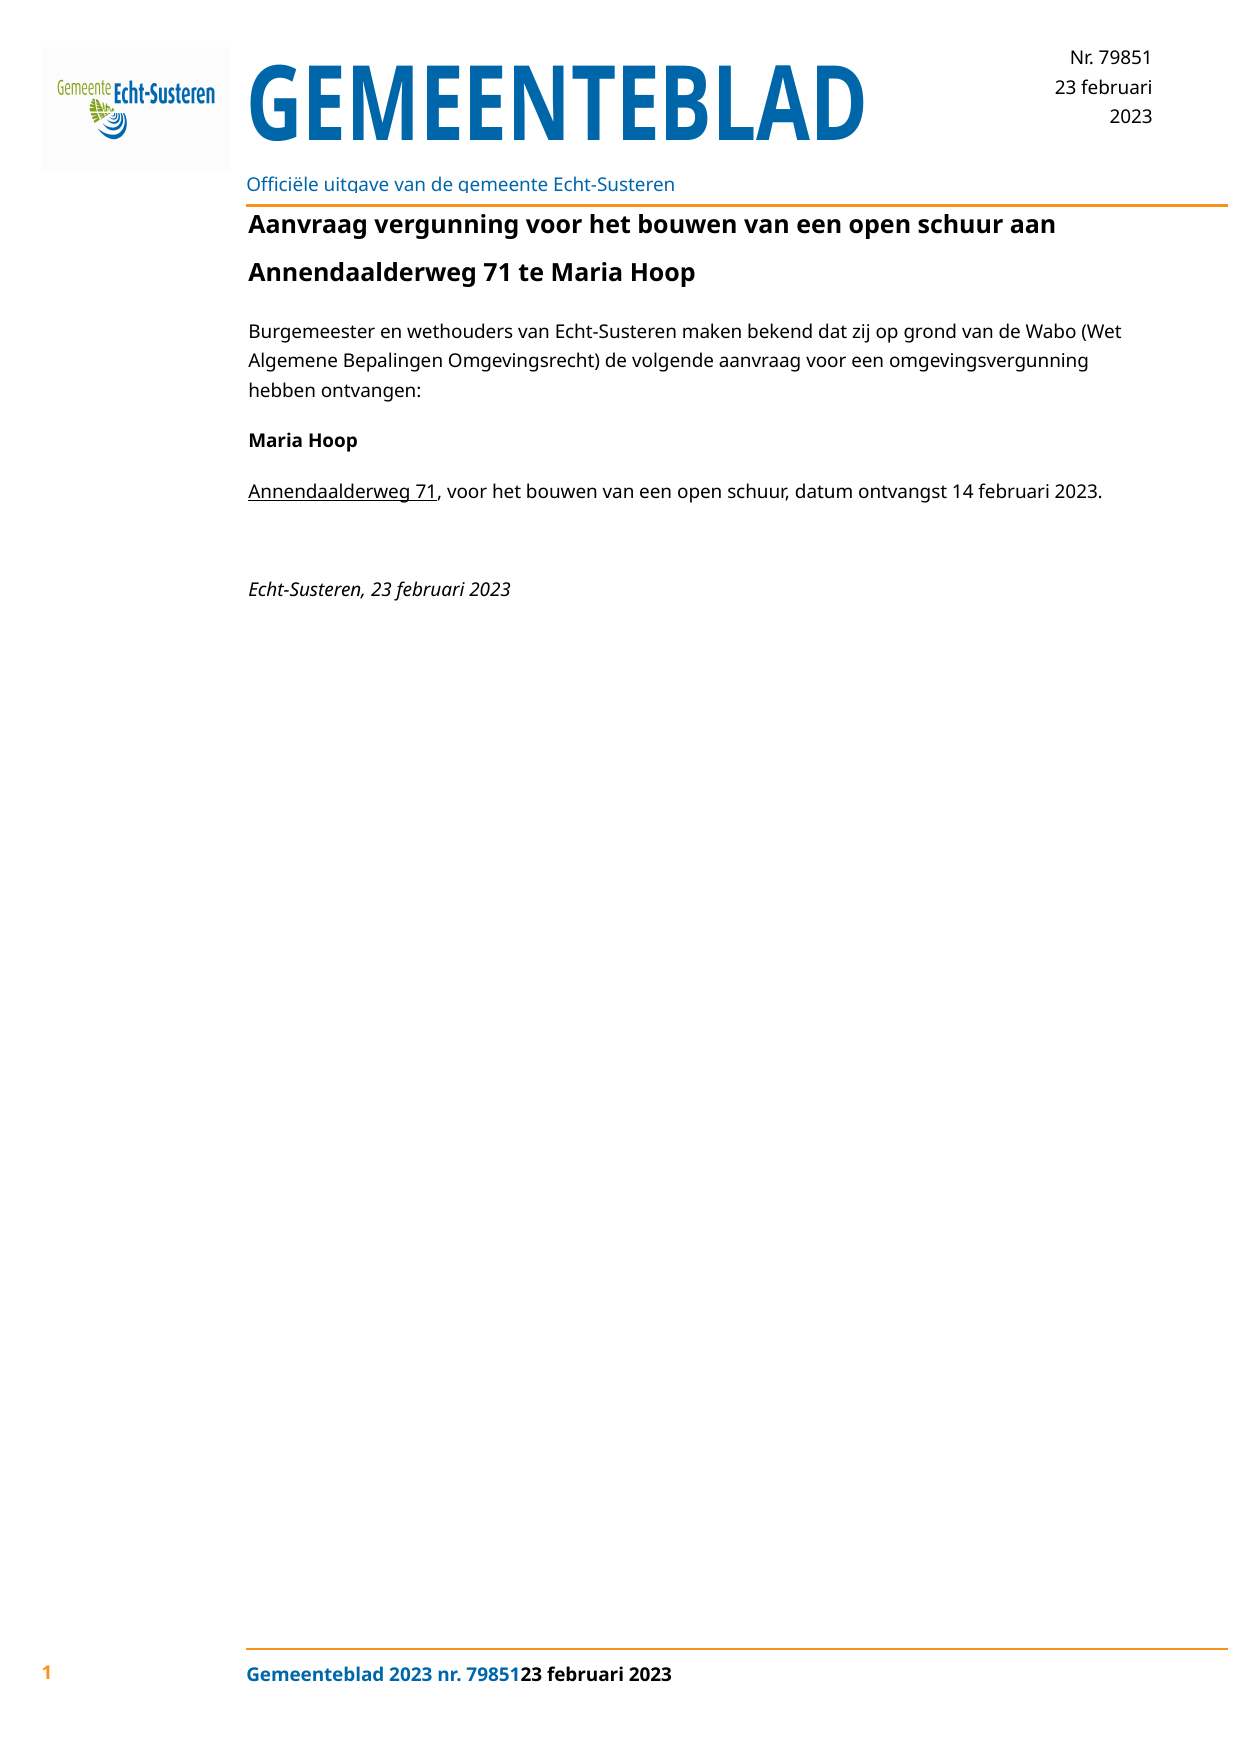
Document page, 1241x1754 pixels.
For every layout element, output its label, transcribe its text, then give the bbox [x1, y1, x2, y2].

text Aanvraag vergunning voor het bouwen van een open schuur aan Annendaalderweg 71 te Maria Hoop [248, 207, 1152, 288]
text Burgemeester en wethouders van Echt-Susteren maken bekend dat zij op grond van de Wabo (Wet Algemene Bepalingen Omgevingsrecht) de volgende aanvraag voor een omgevingsvergunning hebben ontvangen: [248, 318, 1152, 403]
text Echt-Susteren, 23 februari 2023 [248, 576, 1152, 602]
picture [41, 47, 231, 172]
text Annendaalderweg 71, voor het bouwen van een open schuur, datum ontvangst 14 februari 2023. [248, 478, 1152, 504]
text Maria Hoop [248, 427, 1152, 453]
